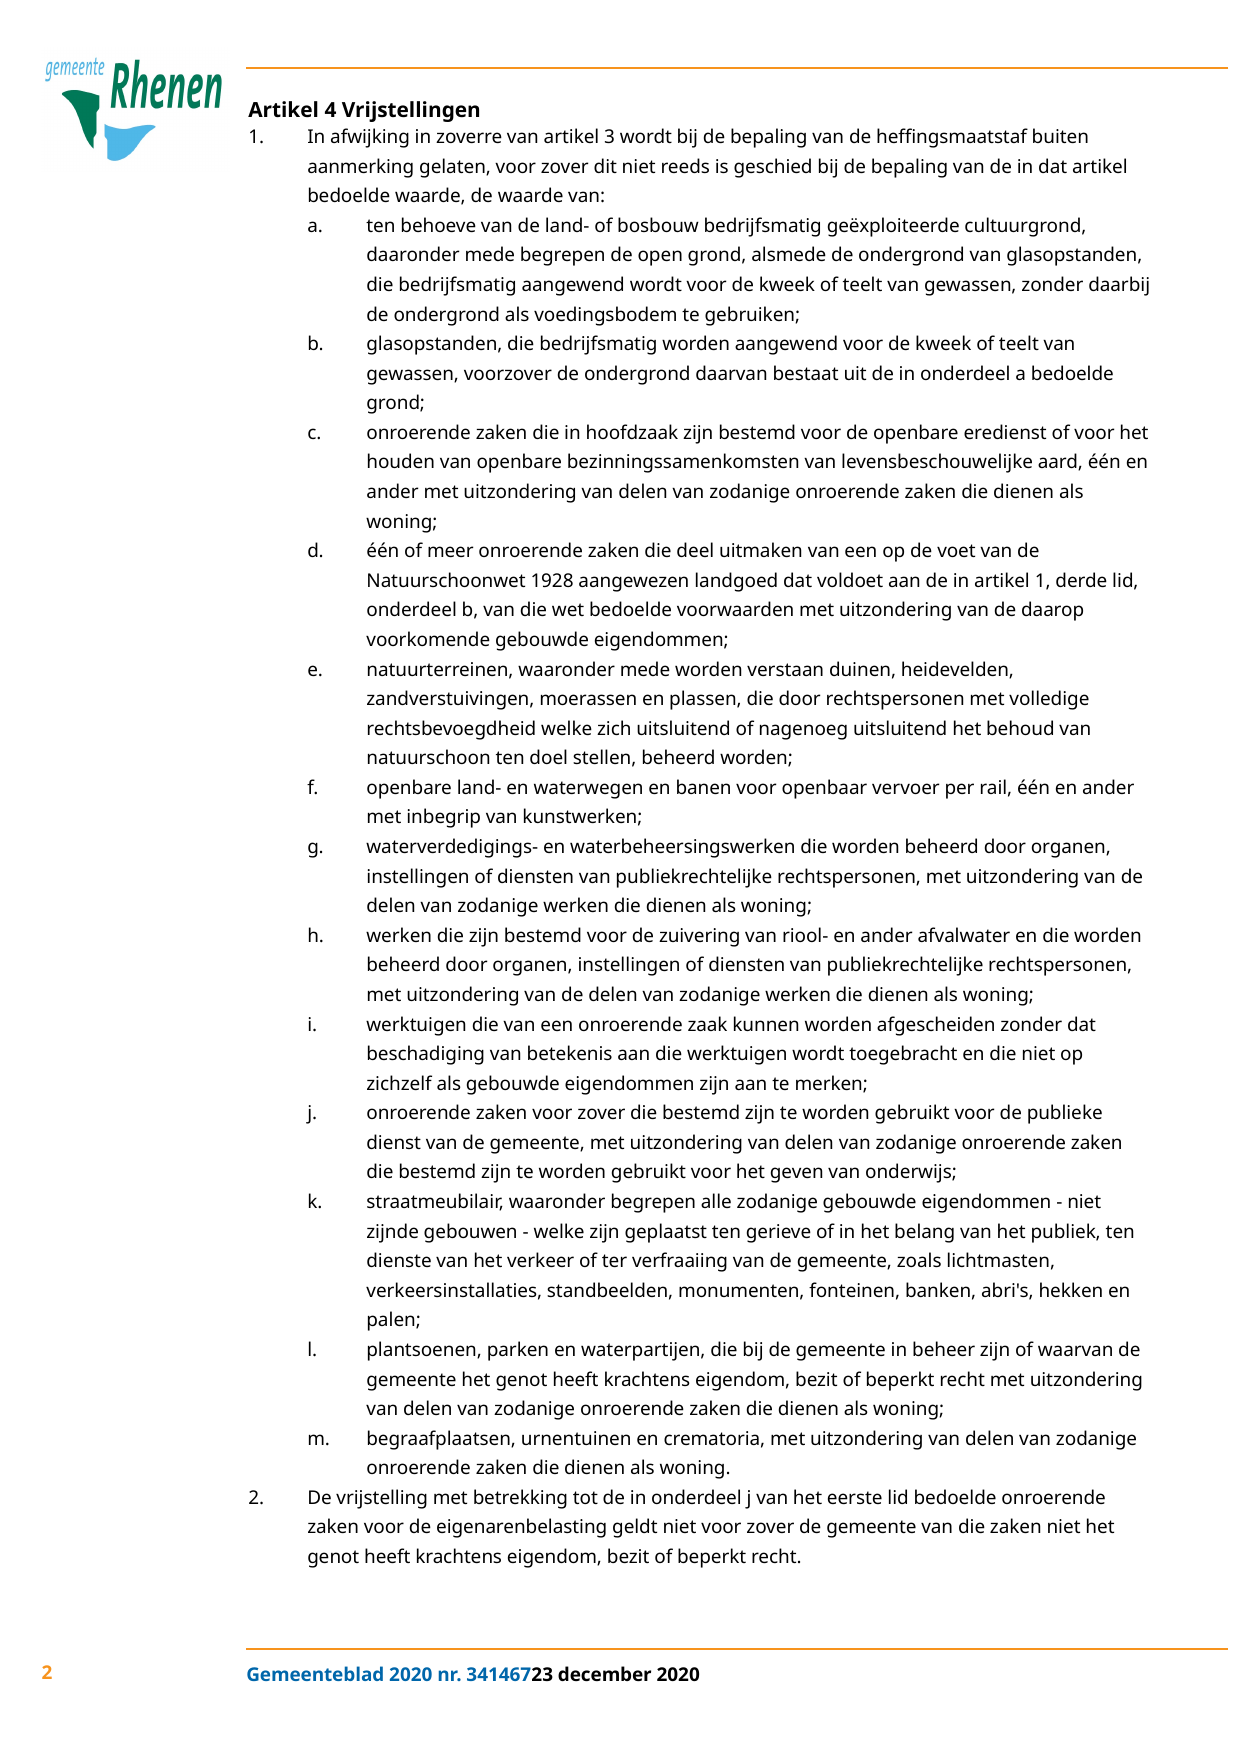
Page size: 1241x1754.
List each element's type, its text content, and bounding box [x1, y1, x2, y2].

list natuurterreinen, waaronder mede worden verstaan duinen, heidevelden, zandverstuivingen, moerassen en plassen, die door rechtspersonen met volledige rechtsbevoegdheid welke zich uitsluitend of nagenoeg uitsluitend het behoud van natuurschoon ten doel stellen, beheerd worden; [307, 656, 1152, 770]
list begraafplaatsen, urnentuinen en crematoria, met uitzondering van delen van zodanige onroerende zaken die dienen als woning. [307, 1425, 1152, 1480]
picture [41, 47, 231, 172]
list glasopstanden, die bedrijfsmatig worden aangewend voor de kweek of teelt van gewassen, voorzover de ondergrond daarvan bestaat uit de in onderdeel a bedoelde grond; [307, 330, 1152, 415]
list In afwijking in zoverre van artikel 3 wordt bij de bepaling van de heffingsmaatstaf buiten aanmerking gelaten, voor zover dit niet reeds is geschied bij de bepaling van de in dat artikel bedoelde waarde, de waarde van: [248, 123, 1152, 208]
list onroerende zaken voor zover die bestemd zijn te worden gebruikt voor de publieke dienst van de gemeente, met uitzondering van delen van zodanige onroerende zaken die bestemd zijn te worden gebruikt voor het geven van onderwijs; [307, 1099, 1152, 1184]
list straatmeubilair, waaronder begrepen alle zodanige gebouwde eigendommen - niet zijnde gebouwen - welke zijn geplaatst ten gerieve of in het belang van het publiek, ten dienste van het verkeer of ter verfraaiing van de gemeente, zoals lichtmasten, verkeersinstallaties, standbeelden, monumenten, fonteinen, banken, abri's, hekken en palen; [307, 1188, 1152, 1332]
list onroerende zaken die in hoofdzaak zijn bestemd voor de openbare eredienst of voor het houden van openbare bezinningssamenkomsten van levensbeschouwelijke aard, één en ander met uitzondering van delen van zodanige onroerende zaken die dienen als woning; [307, 419, 1152, 533]
list ten behoeve van de land- of bosbouw bedrijfsmatig geëxploiteerde cultuurgrond, daaronder mede begrepen de open grond, alsmede de ondergrond van glasopstanden, die bedrijfsmatig aangewend wordt voor de kweek of teelt van gewassen, zonder daarbij de ondergrond als voedingsbodem te gebruiken; [307, 212, 1152, 326]
text Artikel 4 Vrijstellingen [248, 95, 1152, 123]
list werktuigen die van een onroerende zaak kunnen worden afgescheiden zonder dat beschadiging van betekenis aan die werktuigen wordt toegebracht en die niet op zichzelf als gebouwde eigendommen zijn aan te merken; [307, 1011, 1152, 1096]
list werken die zijn bestemd voor de zuivering van riool- en ander afvalwater en die worden beheerd door organen, instellingen of diensten van publiekrechtelijke rechtspersonen, met uitzondering van de delen van zodanige werken die dienen als woning; [307, 922, 1152, 1007]
list waterverdedigings- en waterbeheersingswerken die worden beheerd door organen, instellingen of diensten van publiekrechtelijke rechtspersonen, met uitzondering van de delen van zodanige werken die dienen als woning; [307, 833, 1152, 918]
list één of meer onroerende zaken die deel uitmaken van een op de voet van de Natuurschoonwet 1928 aangewezen landgoed dat voldoet aan de in artikel 1, derde lid, onderdeel b, van die wet bedoelde voorwaarden met uitzondering van de daarop voorkomende gebouwde eigendommen; [307, 537, 1152, 652]
list openbare land- en waterwegen en banen voor openbaar vervoer per rail, één en ander met inbegrip van kunstwerken; [307, 774, 1152, 829]
list plantsoenen, parken en waterpartijen, die bij de gemeente in beheer zijn of waarvan de gemeente het genot heeft krachtens eigendom, bezit of beperkt recht met uitzondering van delen van zodanige onroerende zaken die dienen als woning; [307, 1336, 1152, 1421]
list De vrijstelling met betrekking tot de in onderdeel j van het eerste lid bedoelde onroerende zaken voor de eigenarenbelasting geldt niet voor zover de gemeente van die zaken niet het genot heeft krachtens eigendom, bezit of beperkt recht. [248, 1484, 1152, 1569]
